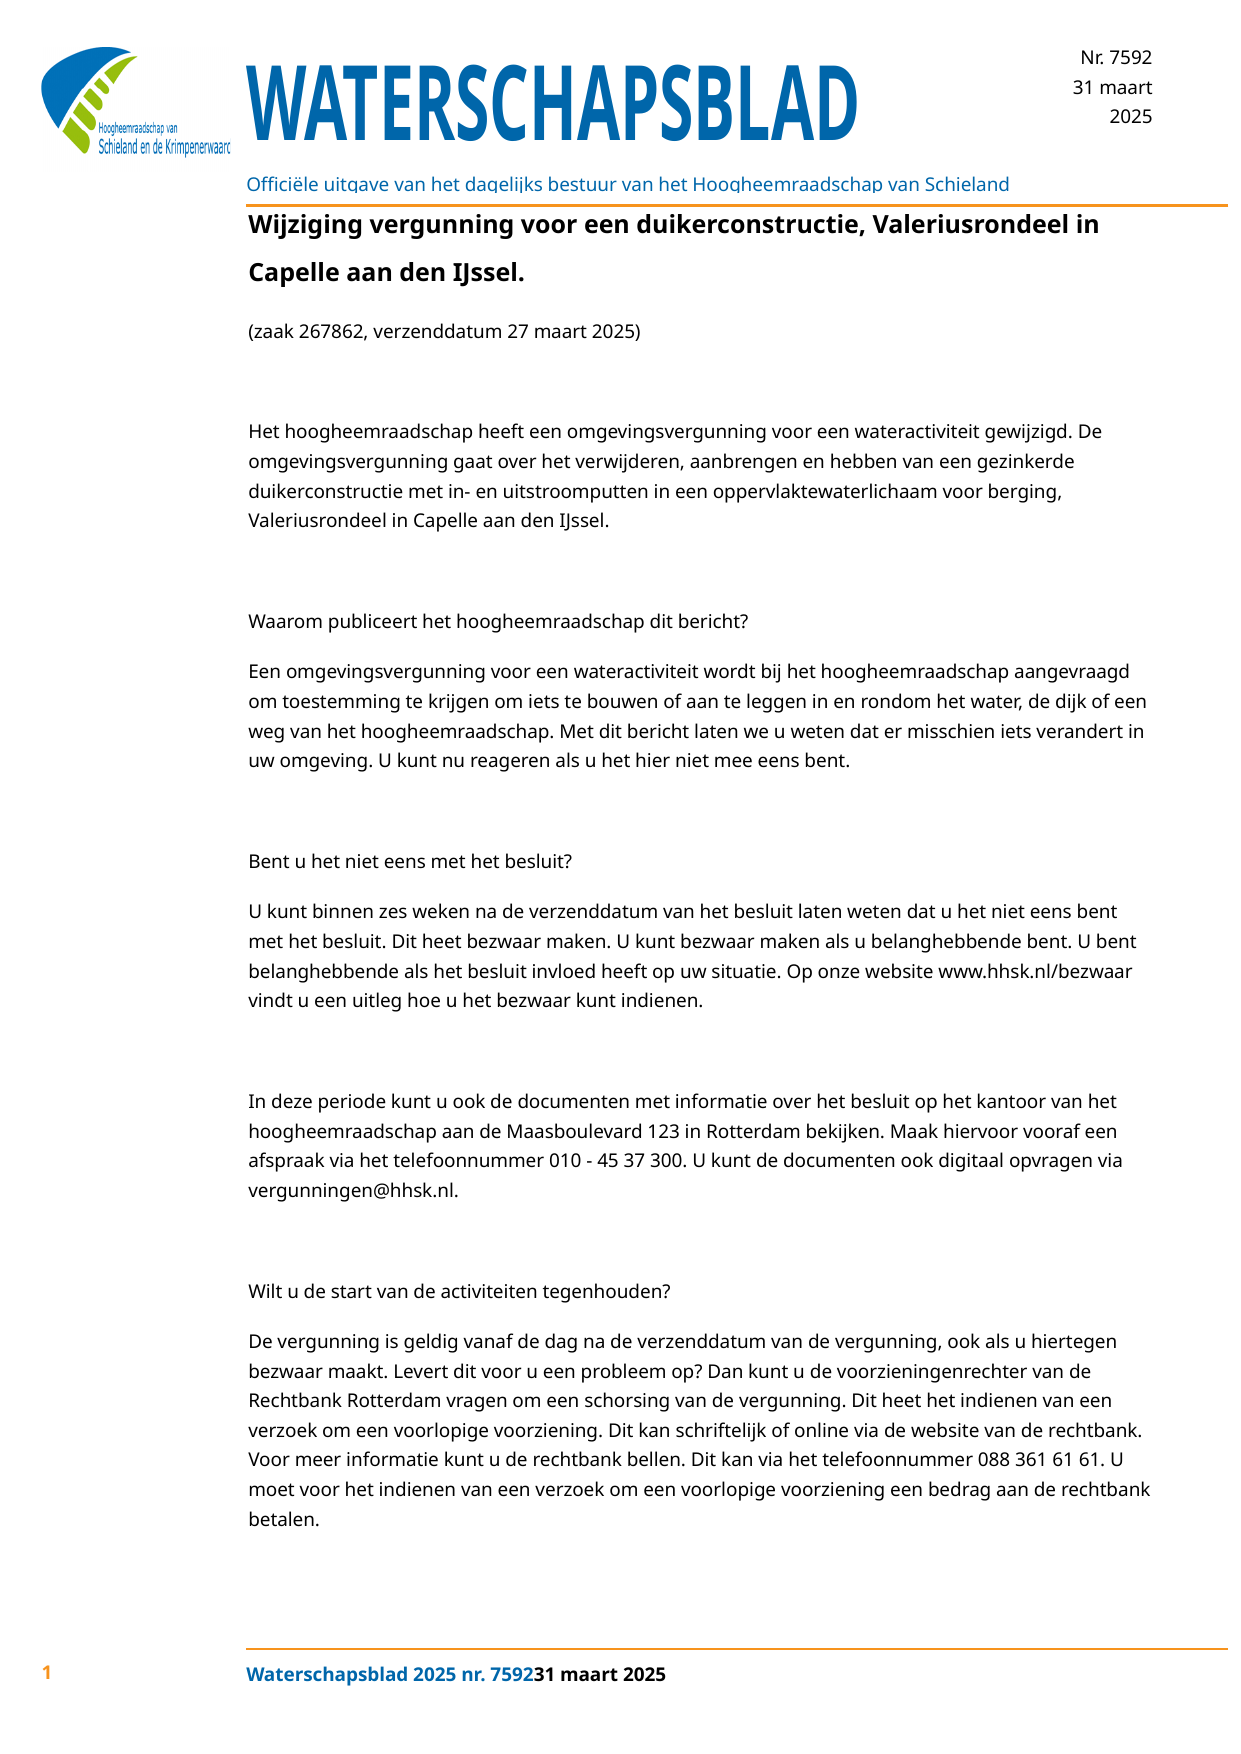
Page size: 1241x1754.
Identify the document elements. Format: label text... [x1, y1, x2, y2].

text Bent u het niet eens met het besluit? [248, 848, 1152, 874]
text In deze periode kunt u ook de documenten met informatie over het besluit op het kantoor van het hoogheemraadschap aan de Maasboulevard 123 in Rotterdam bekijken. Maak hiervoor vooraf een afspraak via het telefoonnummer 010 - 45 37 300. U kunt de documenten ook digitaal opvragen via vergunningen@hhsk.nl. [248, 1088, 1152, 1203]
text De vergunning is geldig vanaf de dag na de verzenddatum van de vergunning, ook als u hiertegen bezwaar maakt. Levert dit voor u een probleem op? Dan kunt u de voorzieningenrechter van de Rechtbank Rotterdam vragen om een schorsing van de vergunning. Dit heet het indienen van een verzoek om een voorlopige voorziening. Dit kan schriftelijk of online via de website van de rechtbank. Voor meer informatie kunt u de rechtbank bellen. Dit kan via het telefoonnummer 088 361 61 61. U moet voor het indienen van een verzoek om een voorlopige voorziening een bedrag aan de rechtbank betalen. [248, 1328, 1152, 1532]
text U kunt binnen zes weken na de verzenddatum van het besluit laten weten dat u het niet eens bent met het besluit. Dit heet bezwaar maken. U kunt bezwaar maken als u belanghebbende bent. U bent belanghebbende als het besluit invloed heeft op uw situatie. Op onze website www.hhsk.nl/bezwaar vindt u een uitleg hoe u het bezwaar kunt indienen. [248, 899, 1152, 1013]
text Het hoogheemraadschap heeft een omgevingsvergunning voor een wateractiviteit gewijzigd. De omgevingsvergunning gaat over het verwijderen, aanbrengen en hebben van een gezinkerde duikerconstructie met in- en uitstroomputten in een oppervlaktewaterlichaam voor berging, Valeriusrondeel in Capelle aan den IJssel. [248, 419, 1152, 533]
text Waarom publiceert het hoogheemraadschap dit bericht? [248, 608, 1152, 634]
text Wijziging vergunning voor een duikerconstructie, Valeriusrondeel in Capelle aan den IJssel. [248, 207, 1152, 288]
text Wilt u de start van de activiteiten tegenhouden? [248, 1278, 1152, 1304]
text Een omgevingsvergunning voor een wateractiviteit wordt bij het hoogheemraadschap aangevraagd om toestemming te krijgen om iets te bouwen of aan te leggen in en rondom het water, de dijk of een weg van het hoogheemraadschap. Met dit bericht laten we u weten dat er misschien iets verandert in uw omgeving. U kunt nu reageren als u het hier niet mee eens bent. [248, 659, 1152, 773]
picture [41, 47, 231, 172]
text (zaak 267862, verzenddatum 27 maart 2025) [248, 318, 1152, 344]
